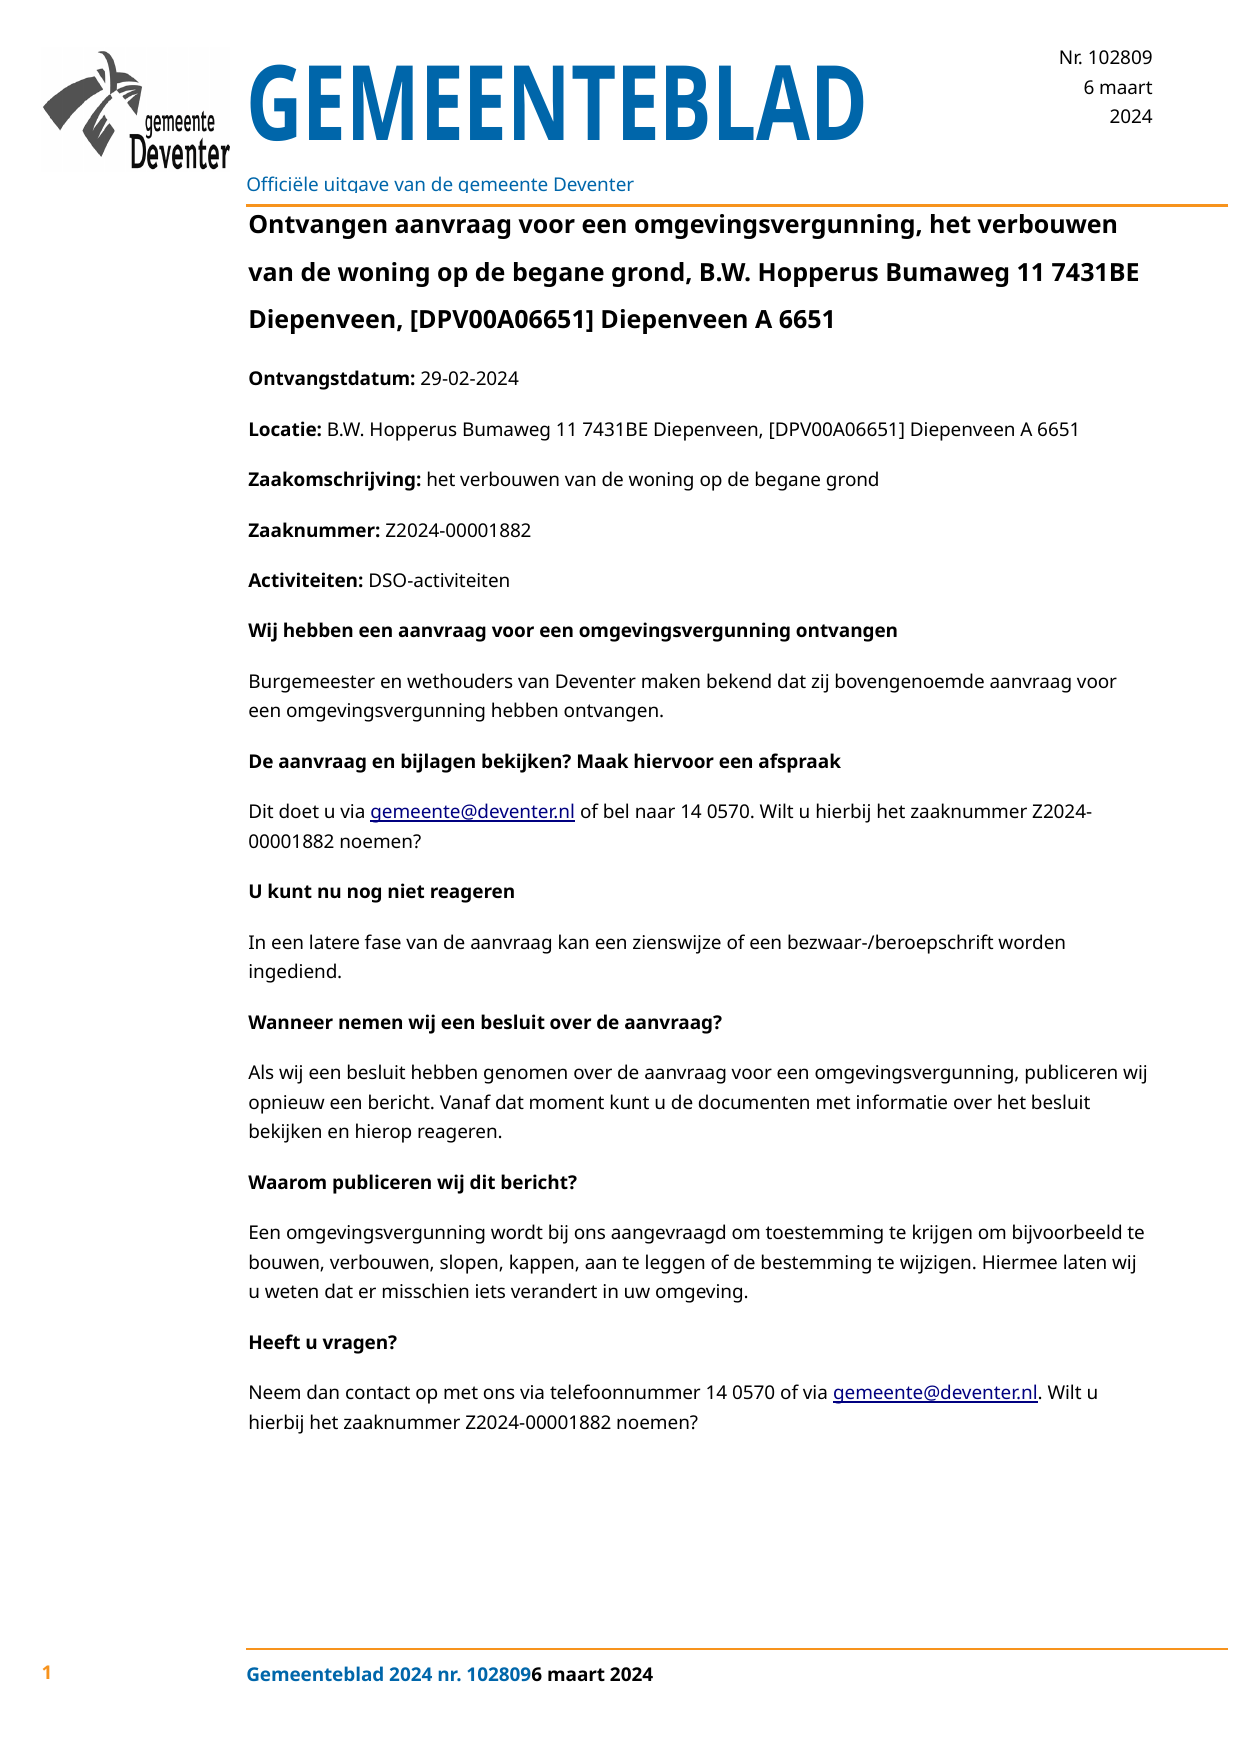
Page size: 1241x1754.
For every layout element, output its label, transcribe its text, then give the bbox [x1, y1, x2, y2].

text Heeft u vragen? [248, 1329, 1152, 1354]
picture [41, 47, 231, 172]
text Activiteiten: DSO-activiteiten [248, 567, 1152, 593]
text Ontvangstdatum: 29-02-2024 [248, 366, 1152, 391]
text In een latere fase van de aanvraag kan een zienswijze of een bezwaar-/beroepschrift worden ingediend. [248, 929, 1152, 984]
text Ontvangen aanvraag voor een omgevingsvergunning, het verbouwen van de woning op de begane grond, B.W. Hopperus Bumaweg 11 7431BE Diepenveen, [DPV00A06651] Diepenveen A 6651 [248, 207, 1152, 336]
text Wij hebben een aanvraag voor een omgevingsvergunning ontvangen [248, 618, 1152, 643]
text Dit doet u via gemeente@deventer.nl of bel naar 14 0570. Wilt u hierbij het zaaknummer Z2024-00001882 noemen? [248, 798, 1152, 854]
text Wanneer nemen wij een besluit over de aanvraag? [248, 1009, 1152, 1034]
text Locatie: B.W. Hopperus Bumaweg 11 7431BE Diepenveen, [DPV00A06651] Diepenveen A 6651 [248, 416, 1152, 442]
text Waarom publiceren wij dit bericht? [248, 1169, 1152, 1194]
text Zaakomschrijving: het verbouwen van de woning op de begane grond [248, 466, 1152, 492]
text Als wij een besluit hebben genomen over de aanvraag voor een omgevingsvergunning, publiceren wij opnieuw een bericht. Vanaf dat moment kunt u de documenten met informatie over het besluit bekijken en hierop reageren. [248, 1059, 1152, 1144]
text Een omgevingsvergunning wordt bij ons aangevraagd om toestemming te krijgen om bijvoorbeeld te bouwen, verbouwen, slopen, kappen, aan te leggen of de bestemming te wijzigen. Hiermee laten wij u weten dat er misschien iets verandert in uw omgeving. [248, 1219, 1152, 1304]
text Neem dan contact op met ons via telefoonnummer 14 0570 of via gemeente@deventer.nl. Wilt u hierbij het zaaknummer Z2024-00001882 noemen? [248, 1379, 1152, 1434]
text Burgemeester en wethouders van Deventer maken bekend dat zij bovengenoemde aanvraag voor een omgevingsvergunning hebben ontvangen. [248, 668, 1152, 723]
text Zaaknummer: Z2024-00001882 [248, 517, 1152, 542]
text U kunt nu nog niet reageren [248, 878, 1152, 904]
text De aanvraag en bijlagen bekijken? Maak hiervoor een afspraak [248, 748, 1152, 774]
